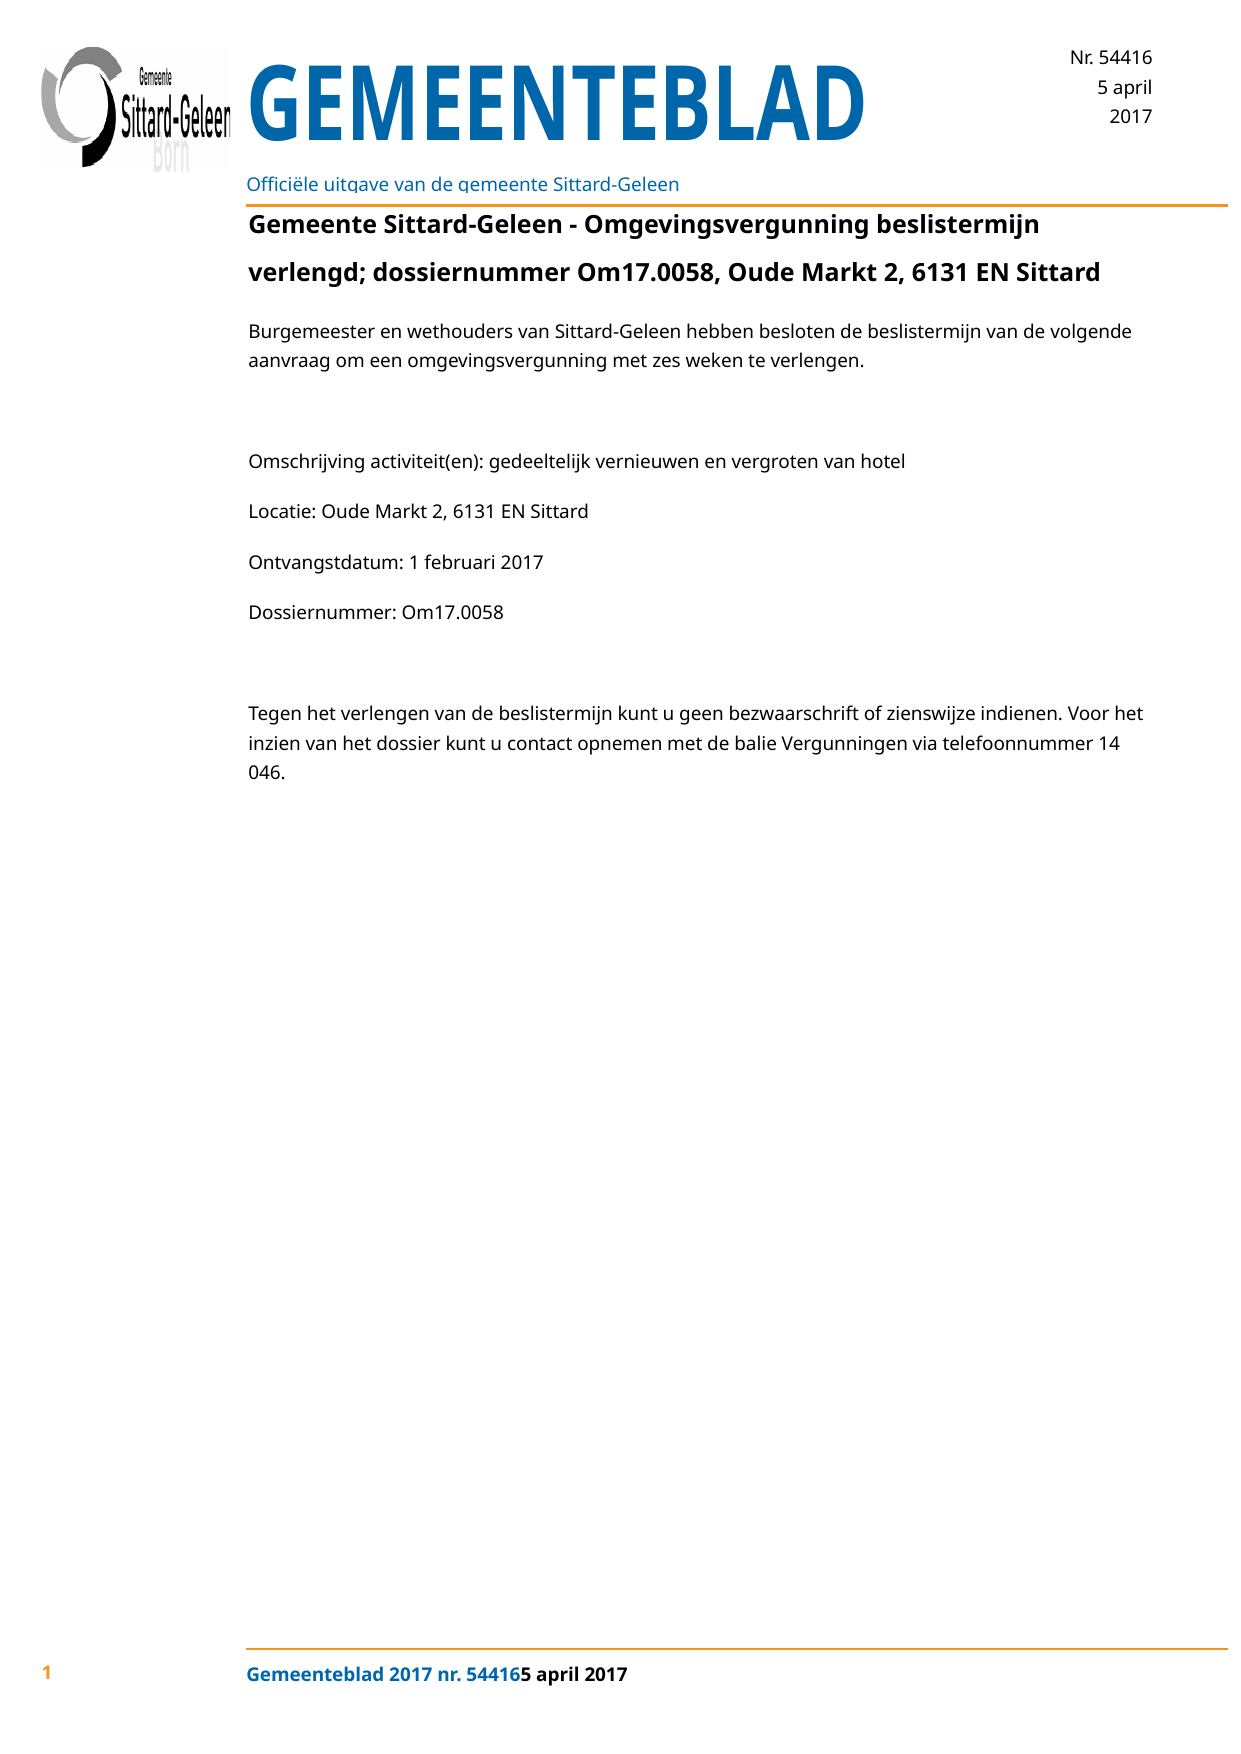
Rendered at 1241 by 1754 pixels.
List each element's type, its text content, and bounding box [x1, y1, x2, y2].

text Locatie: Oude Markt 2, 6131 EN Sittard [248, 499, 1152, 524]
text Burgemeester en wethouders van Sittard-Geleen hebben besloten de beslistermijn van de volgende aanvraag om een omgevingsvergunning met zes weken te verlengen. [248, 318, 1152, 373]
text Tegen het verlengen van de beslistermijn kunt u geen bezwaarschrift of zienswijze indienen. Voor het inzien van het dossier kunt u contact opnemen met de balie Vergunningen via telefoonnummer 14 046. [248, 700, 1152, 785]
text Omschrijving activiteit(en): gedeeltelijk vernieuwen en vergroten van hotel [248, 448, 1152, 474]
text Gemeente Sittard-Geleen - Omgevingsvergunning beslistermijn verlengd; dossiernummer Om17.0058, Oude Markt 2, 6131 EN Sittard [248, 207, 1152, 288]
text Ontvangstdatum: 1 februari 2017 [248, 549, 1152, 575]
picture [41, 47, 231, 172]
text Dossiernummer: Om17.0058 [248, 599, 1152, 625]
